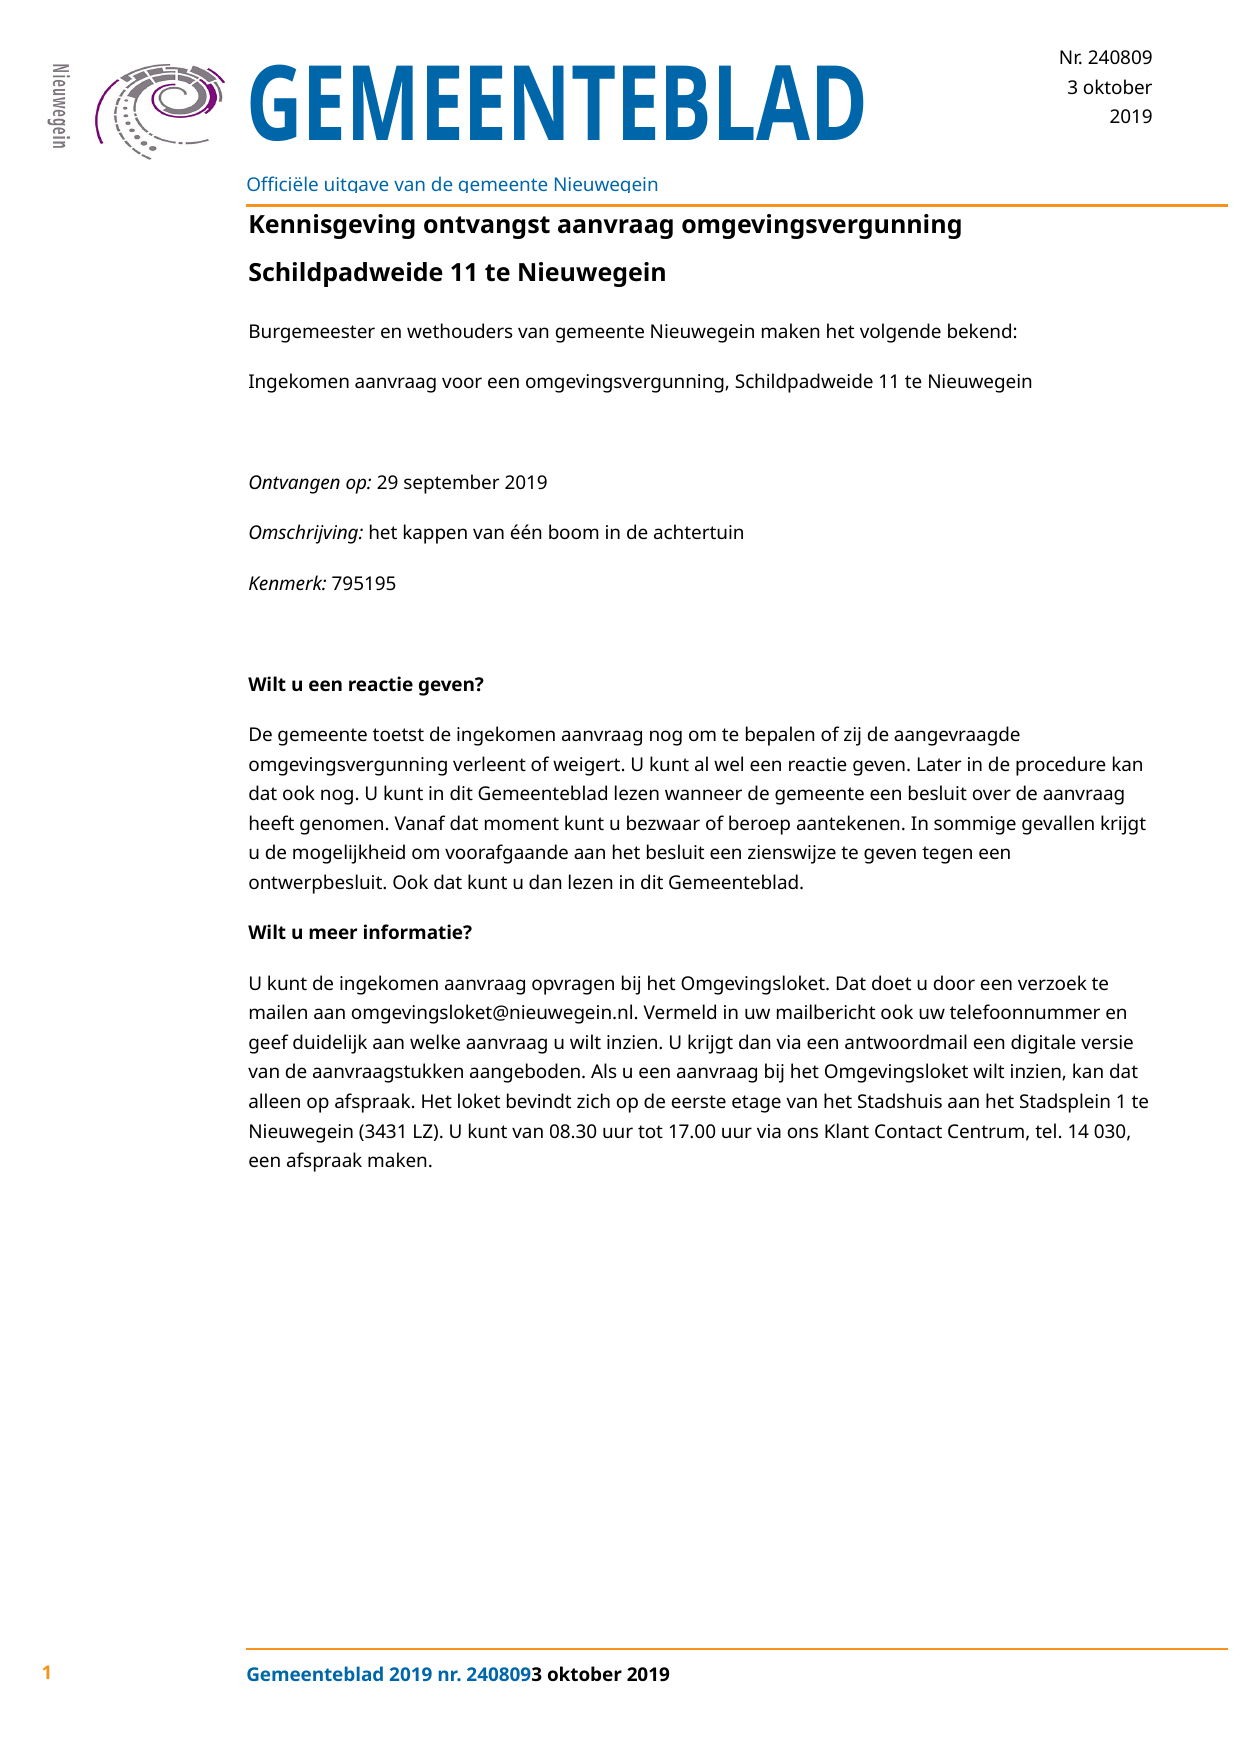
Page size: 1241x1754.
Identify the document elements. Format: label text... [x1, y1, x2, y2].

text Wilt u een reactie geven? [248, 671, 1152, 697]
text U kunt de ingekomen aanvraag opvragen bij het Omgevingsloket. Dat doet u door een verzoek te mailen aan omgevingsloket@nieuwegein.nl. Vermeld in uw mailbericht ook uw telefoonnummer en geef duidelijk aan welke aanvraag u wilt inzien. U krijgt dan via een antwoordmail een digitale versie van de aanvraagstukken aangeboden. Als u een aanvraag bij het Omgevingsloket wilt inzien, kan dat alleen op afspraak. Het loket bevindt zich op de eerste etage van het Stadshuis aan het Stadsplein 1 te Nieuwegein (3431 LZ). U kunt van 08.30 uur tot 17.00 uur via ons Klant Contact Centrum, tel. 14 030, een afspraak maken. [248, 970, 1152, 1173]
text Ingekomen aanvraag voor een omgevingsvergunning, Schildpadweide 11 te Nieuwegein [248, 368, 1152, 394]
picture [41, 47, 231, 172]
text Burgemeester en wethouders van gemeente Nieuwegein maken het volgende bekend: [248, 318, 1152, 344]
text Omschrijving: het kappen van één boom in de achtertuin [248, 519, 1152, 545]
text Kenmerk: 795195 [248, 570, 1152, 596]
text Ontvangen op: 29 september 2019 [248, 469, 1152, 495]
text Wilt u meer informatie? [248, 919, 1152, 945]
text Kennisgeving ontvangst aanvraag omgevingsvergunning Schildpadweide 11 te Nieuwegein [248, 207, 1152, 288]
text De gemeente toetst de ingekomen aanvraag nog om te bepalen of zij de aangevraagde omgevingsvergunning verleent of weigert. U kunt al wel een reactie geven. Later in de procedure kan dat ook nog. U kunt in dit Gemeenteblad lezen wanneer de gemeente een besluit over de aanvraag heeft genomen. Vanaf dat moment kunt u bezwaar of beroep aantekenen. In sommige gevallen krijgt u de mogelijkheid om voorafgaande aan het besluit een zienswijze te geven tegen een ontwerpbesluit. Ook dat kunt u dan lezen in dit Gemeenteblad. [248, 721, 1152, 895]
